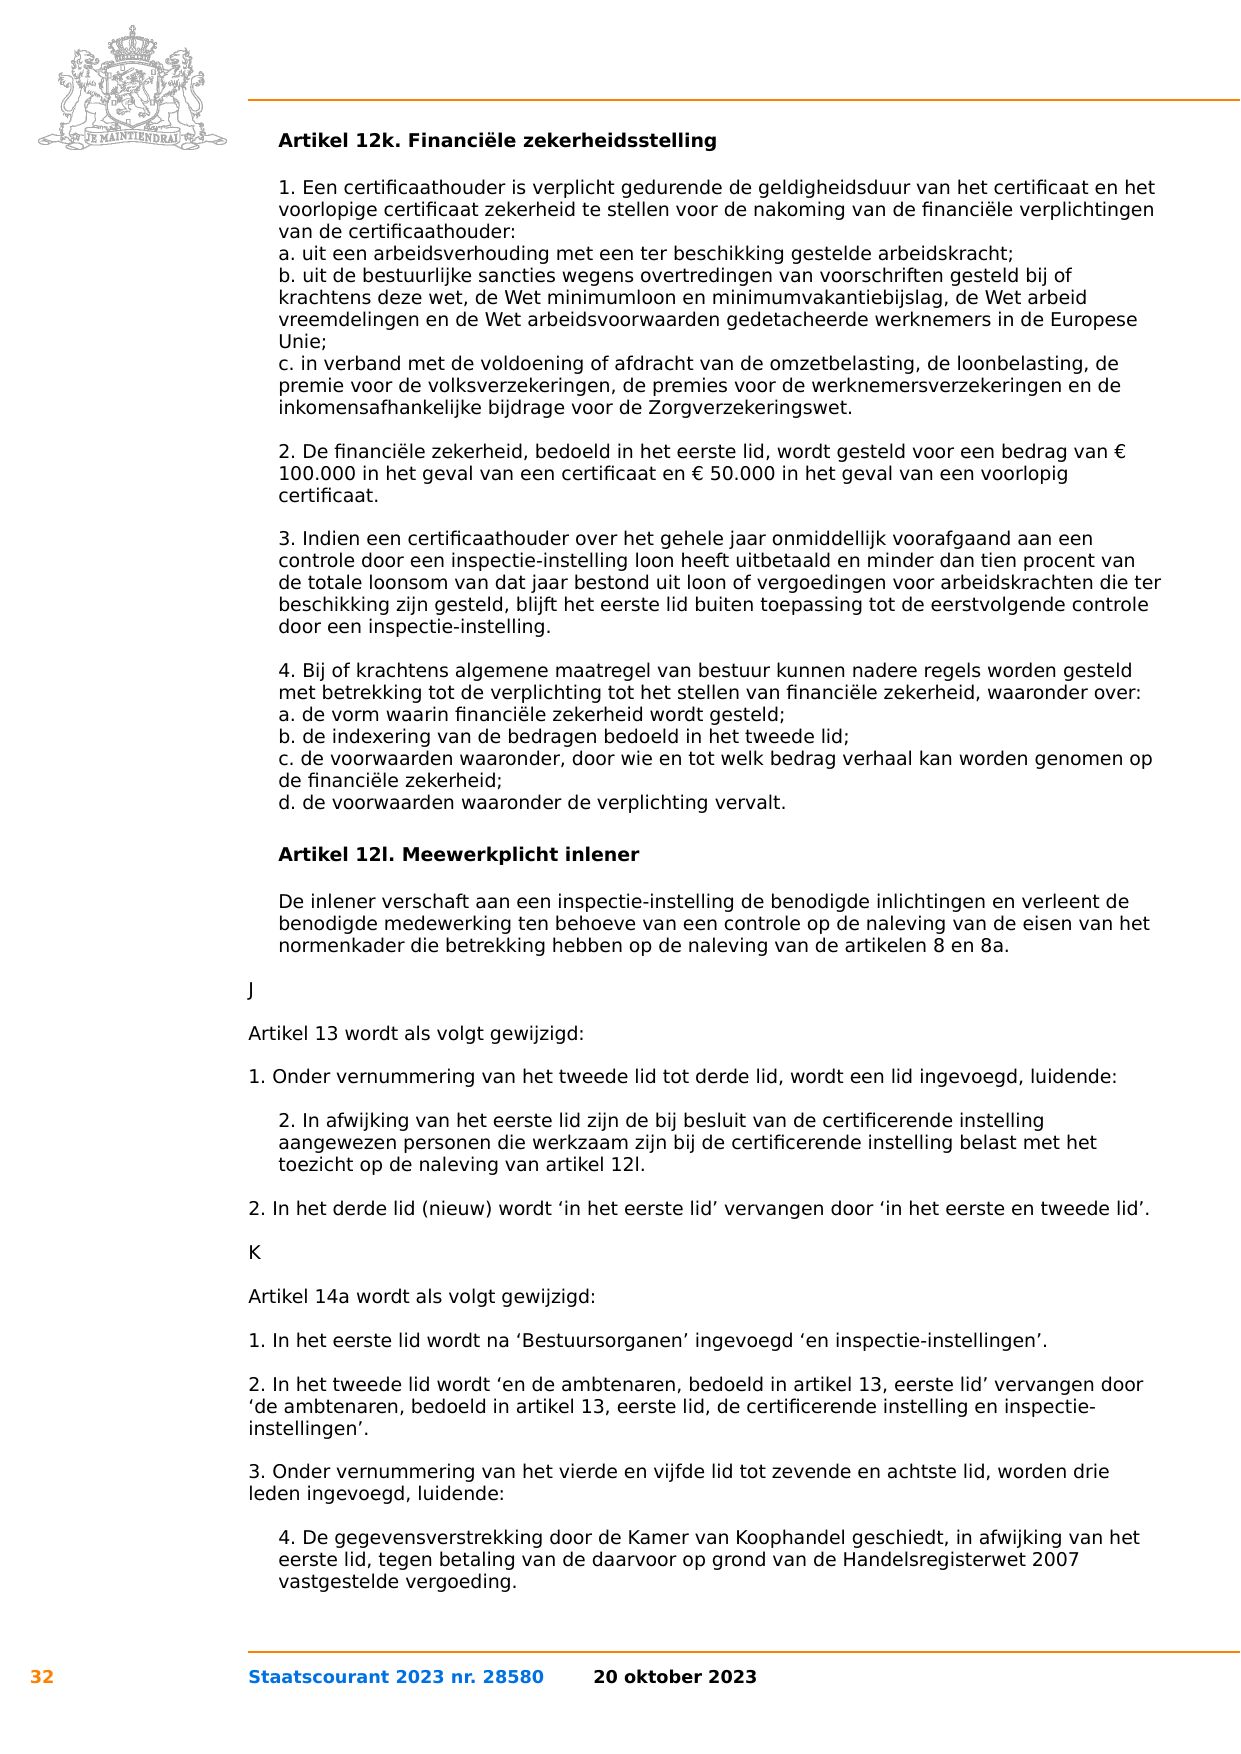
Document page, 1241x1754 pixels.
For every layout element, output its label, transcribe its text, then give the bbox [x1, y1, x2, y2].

subtitle Artikel 12l. Meewerkplicht inlener [278, 844, 1163, 866]
text 2. In het tweede lid wordt ‘en de ambtenaren, bedoeld in artikel 13, eerste lid’ vervangen door ‘de ambtenaren, bedoeld in artikel 13, eerste lid, de certificerende instelling en inspectie-instellingen’. [248, 1373, 1163, 1439]
text K [248, 1242, 1163, 1264]
text Artikel 13 wordt als volgt gewijzigd: [248, 1023, 1163, 1044]
text 1. In het eerste lid wordt na ‘Bestuursorganen’ ingevoegd ‘en inspectie-instellingen’. [248, 1330, 1163, 1352]
text 3. Onder vernummering van het vierde en vijfde lid tot zevende en achtste lid, worden drie leden ingevoegd, luidende: [248, 1461, 1163, 1505]
text a. de vorm waarin financiële zekerheid wordt gesteld; [278, 704, 1163, 726]
text De inlener verschaft aan een inspectie-instelling de benodigde inlichtingen en verleent de benodigde medewerking ten behoeve van een controle op de naleving van de eisen van het normenkader die betrekking hebben op de naleving van de artikelen 8 en 8a. [278, 891, 1163, 957]
text c. de voorwaarden waaronder, door wie en tot welk bedrag verhaal kan worden genomen op de financiële zekerheid; [278, 748, 1163, 792]
text b. de indexering van de bedragen bedoeld in het tweede lid; [278, 726, 1163, 748]
text 3. Indien een certificaathouder over het gehele jaar onmiddellijk voorafgaand aan een controle door een inspectie-instelling loon heeft uitbetaald en minder dan tien procent van de totale loonsom van dat jaar bestond uit loon of vergoedingen voor arbeidskrachten die ter beschikking zijn gesteld, blijft het eerste lid buiten toepassing tot de eerstvolgende controle door een inspectie-instelling. [278, 528, 1163, 638]
text Artikel 14a wordt als volgt gewijzigd: [248, 1286, 1163, 1308]
text 1. Onder vernummering van het tweede lid tot derde lid, wordt een lid ingevoegd, luidende: [248, 1066, 1163, 1088]
text 1. Een certificaathouder is verplicht gedurende de geldigheidsduur van het certificaat en het voorlopige certificaat zekerheid te stellen voor de nakoming van de financiële verplichtingen van de certificaathouder: [278, 177, 1163, 243]
text 2. De financiële zekerheid, bedoeld in het eerste lid, wordt gesteld voor een bedrag van € 100.000 in het geval van een certificaat en € 50.000 in het geval van een voorlopig certificaat. [278, 441, 1163, 506]
text b. uit de bestuurlijke sancties wegens overtredingen van voorschriften gesteld bij of krachtens deze wet, de Wet minimumloon en minimumvakantiebijslag, de Wet arbeid vreemdelingen en de Wet arbeidsvoorwaarden gedetacheerde werknemers in de Europese Unie; [278, 265, 1163, 353]
text 2. In afwijking van het eerste lid zijn de bij besluit van de certificerende instelling aangewezen personen die werkzaam zijn bij de certificerende instelling belast met het toezicht op de naleving van artikel 12l. [278, 1110, 1163, 1176]
text 4. De gegevensverstrekking door de Kamer van Koophandel geschiedt, in afwijking van het eerste lid, tegen betaling van de daarvoor op grond van de Handelsregisterwet 2007 vastgestelde vergoeding. [278, 1527, 1163, 1593]
subtitle Artikel 12k. Financiële zekerheidsstelling [278, 130, 1163, 152]
text J [248, 979, 1163, 1001]
text a. uit een arbeidsverhouding met een ter beschikking gestelde arbeidskracht; [278, 243, 1163, 265]
text d. de voorwaarden waaronder de verplichting vervalt. [278, 792, 1163, 814]
picture [38, 25, 227, 150]
text c. in verband met de voldoening of afdracht van de omzetbelasting, de loonbelasting, de premie voor de volksverzekeringen, de premies voor de werknemersverzekeringen en de inkomensafhankelijke bijdrage voor de Zorgverzekeringswet. [278, 353, 1163, 419]
text 2. In het derde lid (nieuw) wordt ‘in het eerste lid’ vervangen door ‘in het eerste en tweede lid’. [248, 1198, 1163, 1220]
text 4. Bij of krachtens algemene maatregel van bestuur kunnen nadere regels worden gesteld met betrekking tot de verplichting tot het stellen van financiële zekerheid, waaronder over: [278, 660, 1163, 704]
